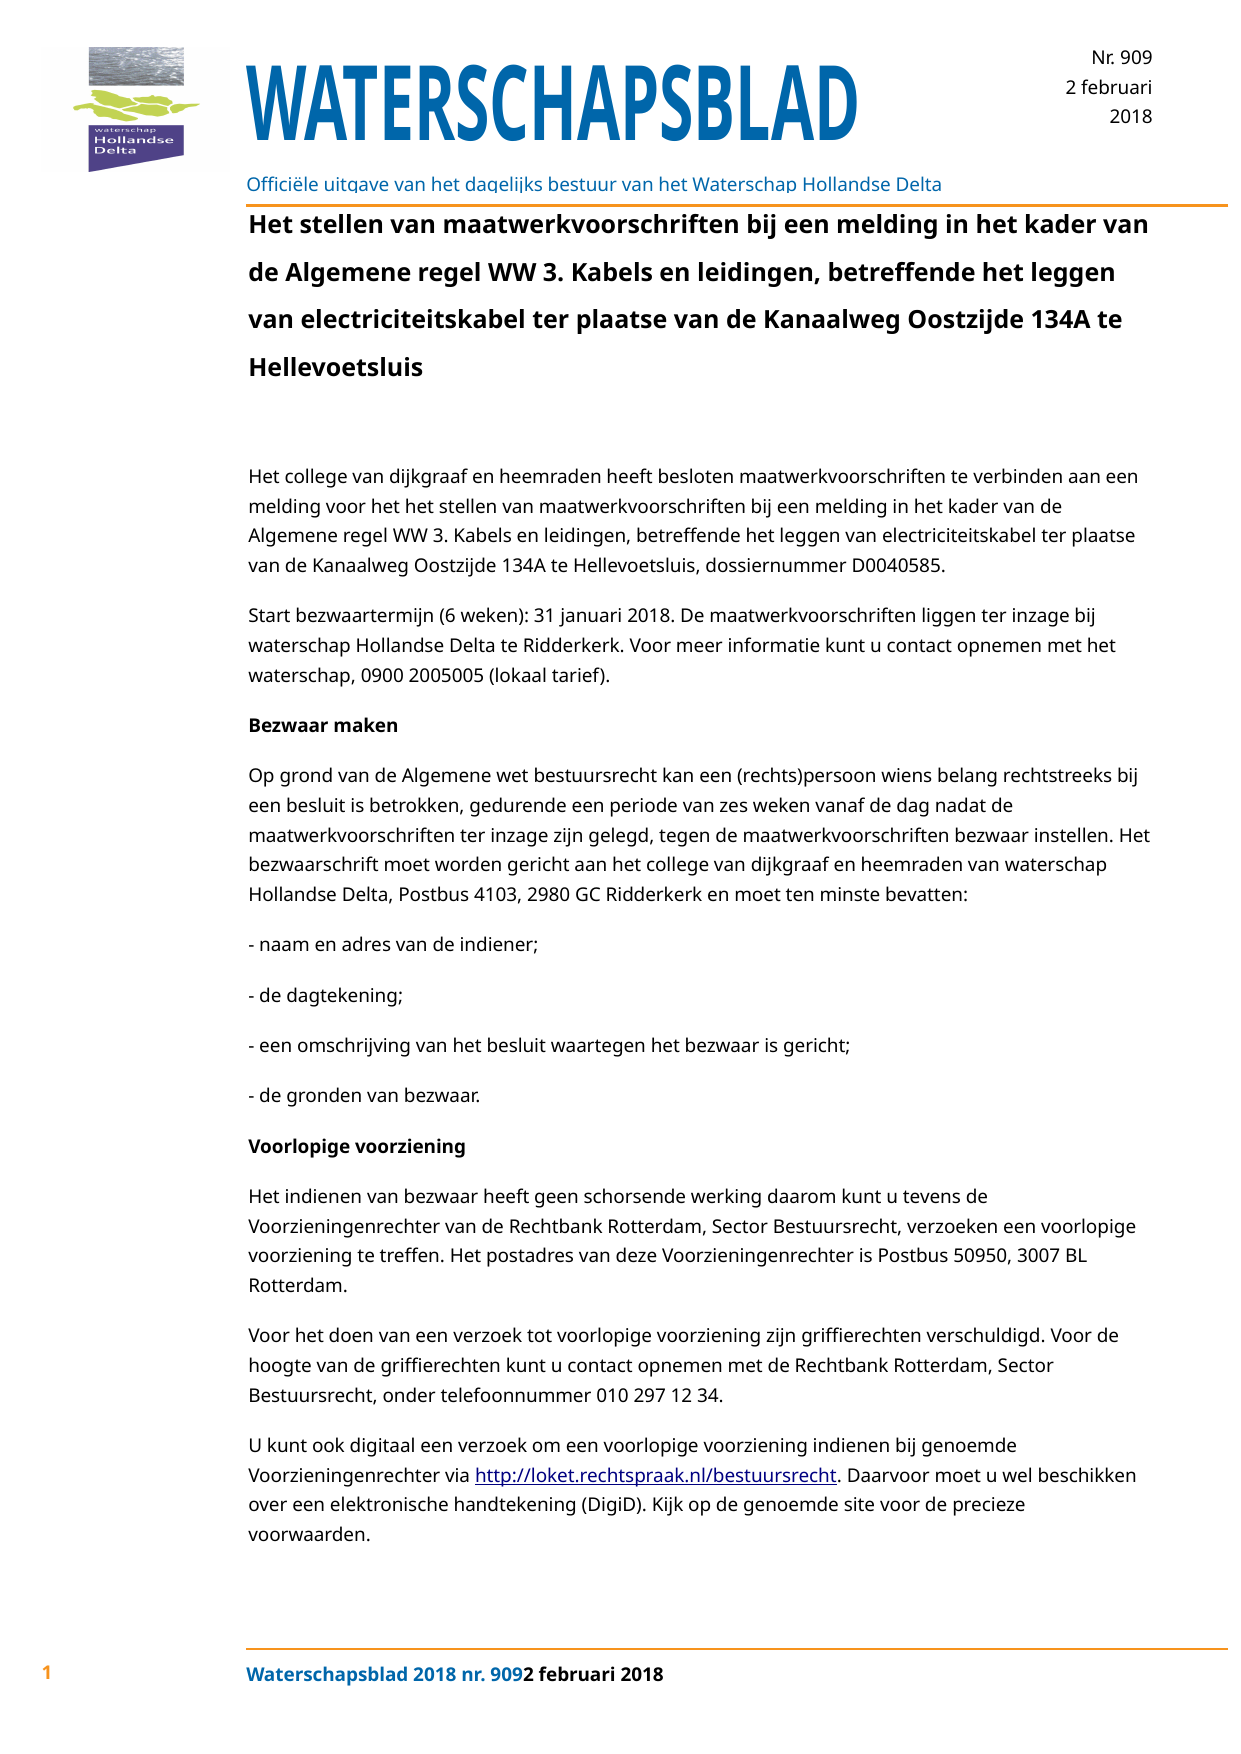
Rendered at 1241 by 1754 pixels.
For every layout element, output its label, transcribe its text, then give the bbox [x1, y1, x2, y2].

text - de gronden van bezwaar. [248, 1083, 1152, 1108]
text - de dagtekening; [248, 982, 1152, 1008]
text Het indienen van bezwaar heeft geen schorsende werking daarom kunt u tevens de Voorzieningenrechter van de Rechtbank Rotterdam, Sector Bestuursrecht, verzoeken een voorlopige voorziening te treffen. Het postadres van deze Voorzieningenrechter is Postbus 50950, 3007 BL Rotterdam. [248, 1183, 1152, 1298]
text Voor het doen van een verzoek tot voorlopige voorziening zijn griffierechten verschuldigd. Voor de hoogte van de griffierechten kunt u contact opnemen met de Rechtbank Rotterdam, Sector Bestuursrecht, onder telefoonnummer 010 297 12 34. [248, 1323, 1152, 1408]
text U kunt ook digitaal een verzoek om een voorlopige voorziening indienen bij genoemde Voorzieningenrechter via http://loket.rechtspraak.nl/bestuursrecht. Daarvoor moet u wel beschikken over een elektronische handtekening (DigiD). Kijk op de genoemde site voor de precieze voorwaarden. [248, 1432, 1152, 1547]
text - een omschrijving van het besluit waartegen het bezwaar is gericht; [248, 1032, 1152, 1058]
text Start bezwaartermijn (6 weken): 31 januari 2018. De maatwerkvoorschriften liggen ter inzage bij waterschap Hollandse Delta te Ridderkerk. Voor meer informatie kunt u contact opnemen met het waterschap, 0900 2005005 (lokaal tarief). [248, 603, 1152, 688]
text Het college van dijkgraaf en heemraden heeft besloten maatwerkvoorschriften te verbinden aan een melding voor het het stellen van maatwerkvoorschriften bij een melding in het kader van de Algemene regel WW 3. Kabels en leidingen, betreffende het leggen van electriciteitskabel ter plaatse van de Kanaalweg Oostzijde 134A te Hellevoetsluis, dossiernummer D0040585. [248, 463, 1152, 578]
picture [41, 47, 231, 172]
text - naam en adres van de indiener; [248, 931, 1152, 957]
text Het stellen van maatwerkvoorschriften bij een melding in het kader van de Algemene regel WW 3. Kabels en leidingen, betreffende het leggen van electriciteitskabel ter plaatse van de Kanaalweg Oostzijde 134A te Hellevoetsluis [248, 207, 1152, 384]
text Bezwaar maken [248, 712, 1152, 738]
text Op grond van de Algemene wet bestuursrecht kan een (rechts)persoon wiens belang rechtstreeks bij een besluit is betrokken, gedurende een periode van zes weken vanaf de dag nadat de maatwerkvoorschriften ter inzage zijn gelegd, tegen de maatwerkvoorschriften bezwaar instellen. Het bezwaarschrift moet worden gericht aan het college van dijkgraaf en heemraden van waterschap Hollandse Delta, Postbus 4103, 2980 GC Ridderkerk en moet ten minste bevatten: [248, 763, 1152, 907]
text Voorlopige voorziening [248, 1133, 1152, 1159]
